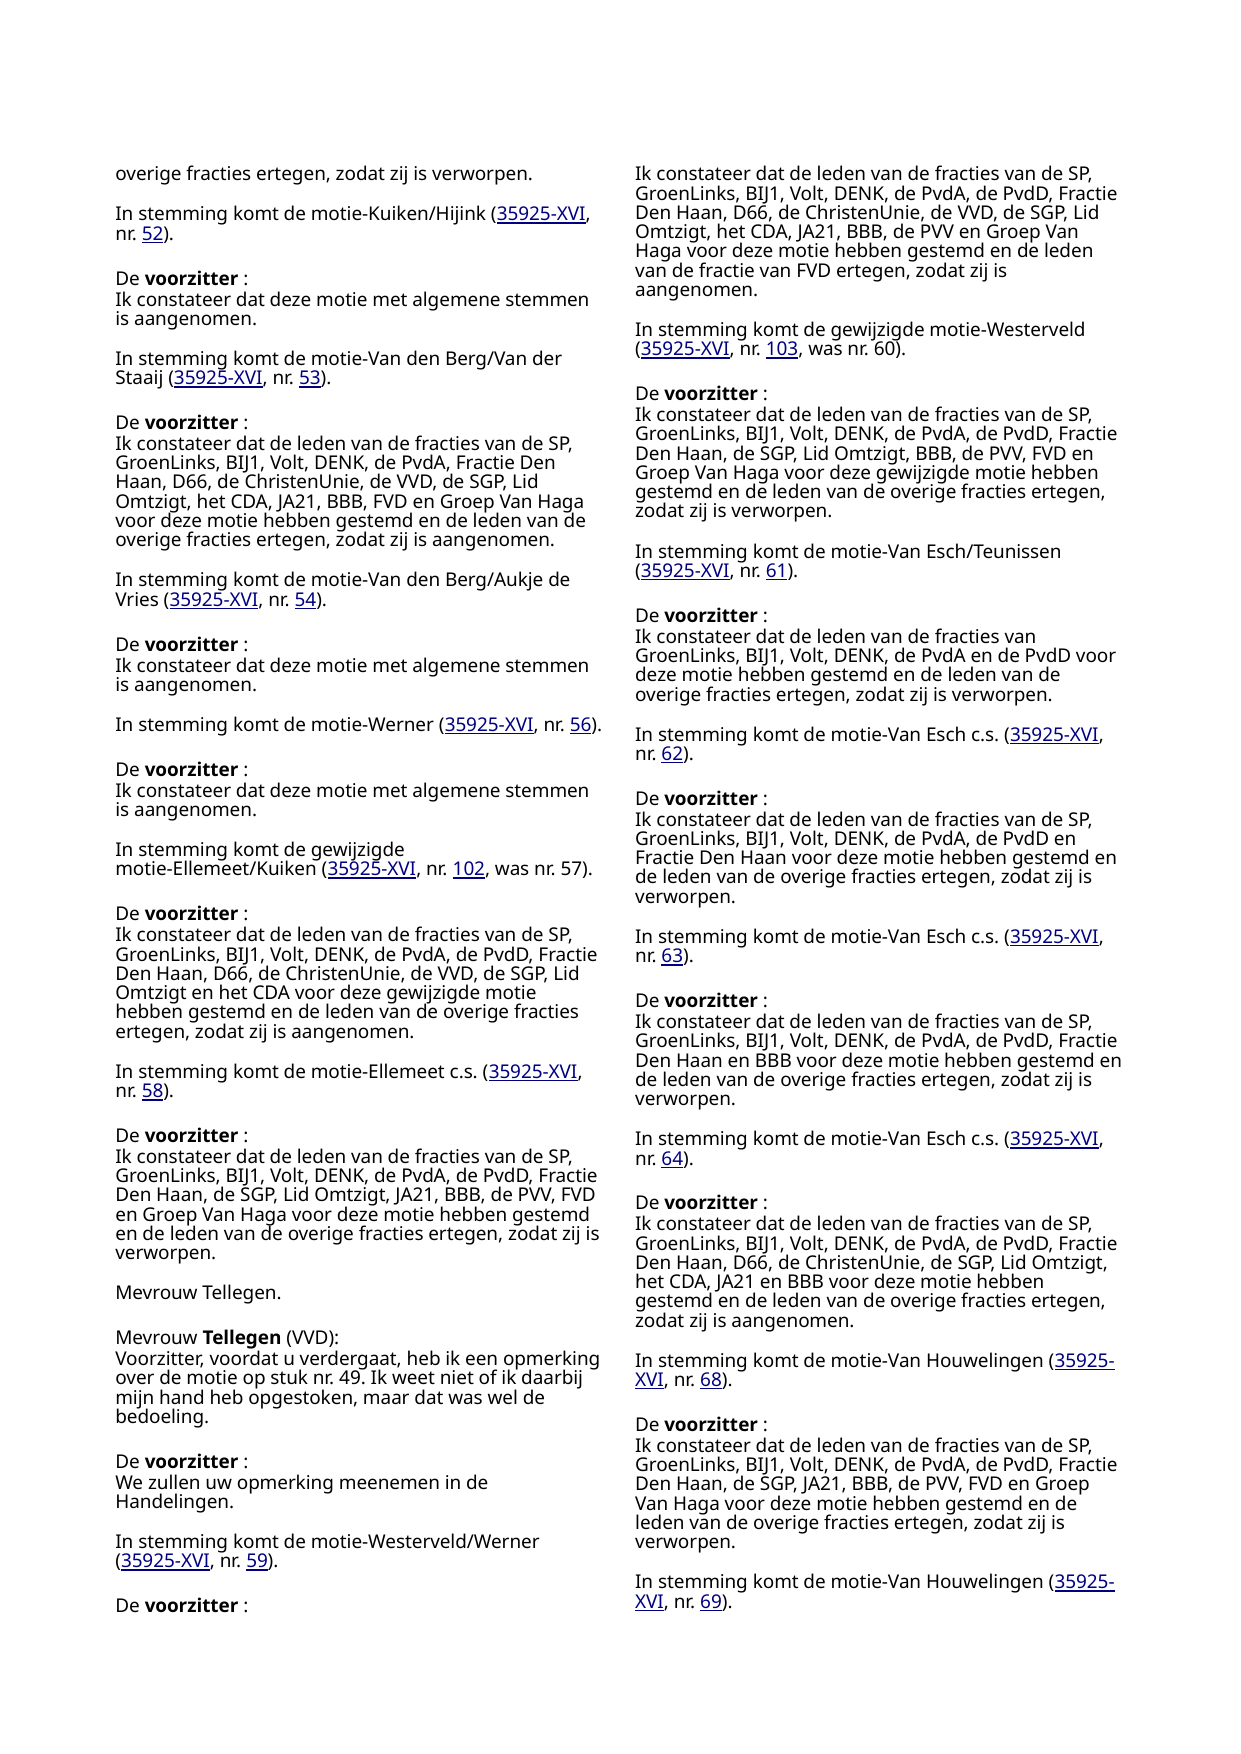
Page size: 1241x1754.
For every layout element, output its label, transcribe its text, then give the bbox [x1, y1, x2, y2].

text Ik constateer dat de leden van de fracties van de SP, GroenLinks, BIJ1, Volt, DENK, de PvdA, de PvdD, Fractie Den Haan, D66, de ChristenUnie, de SGP, Lid Omtzigt, het CDA, JA21 en BBB voor deze motie hebben gestemd en de leden van de overige fracties ertegen, zodat zij is aangenomen. [635, 1215, 1125, 1331]
text De voorzitter : [115, 409, 605, 435]
text In stemming komt de motie-Westerveld/Werner (35925-XVI, nr. 59). [115, 1533, 605, 1572]
text De voorzitter : [635, 1189, 1125, 1215]
text In stemming komt de motie-Van Houwelingen (35925-XVI, nr. 69). [635, 1573, 1125, 1612]
text Ik constateer dat de leden van de fracties van de SP, GroenLinks, BIJ1, Volt, DENK, de PvdA, de PvdD en Fractie Den Haan voor deze motie hebben gestemd en de leden van de overige fracties ertegen, zodat zij is verworpen. [635, 811, 1125, 907]
text overige fracties ertegen, zodat zij is verworpen. [115, 165, 605, 184]
text De voorzitter : [115, 265, 605, 291]
text In stemming komt de motie-Van den Berg/Aukje de Vries (35925-XVI, nr. 54). [115, 571, 605, 610]
text Mevrouw Tellegen. [115, 1284, 605, 1303]
text Voorzitter, voordat u verdergaat, heb ik een opmerking over de motie op stuk nr. 49. Ik weet niet of ik daarbij mijn hand heb opgestoken, maar dat was wel de bedoeling. [115, 1350, 605, 1427]
text De voorzitter : [635, 380, 1125, 406]
text Ik constateer dat de leden van de fracties van de SP, GroenLinks, BIJ1, Volt, DENK, de PvdA, Fractie Den Haan, D66, de ChristenUnie, de VVD, de SGP, Lid Omtzigt, het CDA, JA21, BBB, FVD en Groep Van Haga voor deze motie hebben gestemd en de leden van de overige fracties ertegen, zodat zij is aangenomen. [115, 435, 605, 551]
text In stemming komt de motie-Van den Berg/Van der Staaij (35925-XVI, nr. 53). [115, 350, 605, 388]
text We zullen uw opmerking meenemen in de Handelingen. [115, 1474, 605, 1512]
text In stemming komt de motie-Kuiken/Hijink (35925-XVI, nr. 52). [115, 205, 605, 244]
text In stemming komt de motie-Werner (35925-XVI, nr. 56). [115, 716, 605, 735]
text De voorzitter : [115, 1448, 605, 1474]
text Ik constateer dat de leden van de fracties van de SP, GroenLinks, BIJ1, Volt, DENK, de PvdA, de PvdD, Fractie Den Haan, de SGP, Lid Omtzigt, JA21, BBB, de PVV, FVD en Groep Van Haga voor deze motie hebben gestemd en de leden van de overige fracties ertegen, zodat zij is verworpen. [115, 1148, 605, 1263]
text De voorzitter : [635, 987, 1125, 1013]
text De voorzitter : [115, 901, 605, 926]
text De voorzitter : [635, 1411, 1125, 1437]
text In stemming komt de motie-Ellemeet c.s. (35925-XVI, nr. 58). [115, 1063, 605, 1101]
text De voorzitter : [635, 785, 1125, 811]
text De voorzitter : [115, 756, 605, 782]
text Ik constateer dat deze motie met algemene stemmen is aangenomen. [115, 657, 605, 695]
text De voorzitter : [115, 631, 605, 657]
text In stemming komt de motie-Van Esch c.s. (35925-XVI, nr. 64). [635, 1130, 1125, 1169]
text Ik constateer dat deze motie met algemene stemmen is aangenomen. [115, 291, 605, 329]
text Ik constateer dat deze motie met algemene stemmen is aangenomen. [115, 782, 605, 820]
text Ik constateer dat de leden van de fracties van de SP, GroenLinks, BIJ1, Volt, DENK, de PvdA, de PvdD, Fractie Den Haan en BBB voor deze motie hebben gestemd en de leden van de overige fracties ertegen, zodat zij is verworpen. [635, 1013, 1125, 1109]
text In stemming komt de motie-Van Esch c.s. (35925-XVI, nr. 62). [635, 726, 1125, 764]
text Mevrouw Tellegen (VVD): [115, 1324, 605, 1350]
text In stemming komt de motie-Van Esch/Teunissen (35925-XVI, nr. 61). [635, 543, 1125, 581]
text Ik constateer dat de leden van de fracties van GroenLinks, BIJ1, Volt, DENK, de PvdA en de PvdD voor deze motie hebben gestemd en de leden van de overige fracties ertegen, zodat zij is verworpen. [635, 628, 1125, 705]
text De voorzitter : [115, 1122, 605, 1148]
text De voorzitter : [115, 1592, 605, 1618]
text De voorzitter : [635, 602, 1125, 628]
text In stemming komt de motie-Van Houwelingen (35925-XVI, nr. 68). [635, 1352, 1125, 1390]
text In stemming komt de gewijzigde motie-Westerveld (35925-XVI, nr. 103, was nr. 60). [635, 321, 1125, 359]
text Ik constateer dat de leden van de fracties van de SP, GroenLinks, BIJ1, Volt, DENK, de PvdA, de PvdD, Fractie Den Haan, D66, de ChristenUnie, de VVD, de SGP, Lid Omtzigt, het CDA, JA21, BBB, de PVV en Groep Van Haga voor deze motie hebben gestemd en de leden van de fractie van FVD ertegen, zodat zij is aangenomen. [635, 165, 1125, 300]
text In stemming komt de gewijzigde motie-Ellemeet/Kuiken (35925-XVI, nr. 102, was nr. 57). [115, 841, 605, 880]
text Ik constateer dat de leden van de fracties van de SP, GroenLinks, BIJ1, Volt, DENK, de PvdA, de PvdD, Fractie Den Haan, de SGP, Lid Omtzigt, BBB, de PVV, FVD en Groep Van Haga voor deze gewijzigde motie hebben gestemd en de leden van de overige fracties ertegen, zodat zij is verworpen. [635, 406, 1125, 522]
text Ik constateer dat de leden van de fracties van de SP, GroenLinks, BIJ1, Volt, DENK, de PvdA, de PvdD, Fractie Den Haan, de SGP, JA21, BBB, de PVV, FVD en Groep Van Haga voor deze motie hebben gestemd en de leden van de overige fracties ertegen, zodat zij is verworpen. [635, 1437, 1125, 1552]
text Ik constateer dat de leden van de fracties van de SP, GroenLinks, BIJ1, Volt, DENK, de PvdA, de PvdD, Fractie Den Haan, D66, de ChristenUnie, de VVD, de SGP, Lid Omtzigt en het CDA voor deze gewijzigde motie hebben gestemd en de leden van de overige fracties ertegen, zodat zij is aangenomen. [115, 926, 605, 1042]
text In stemming komt de motie-Van Esch c.s. (35925-XVI, nr. 63). [635, 928, 1125, 966]
